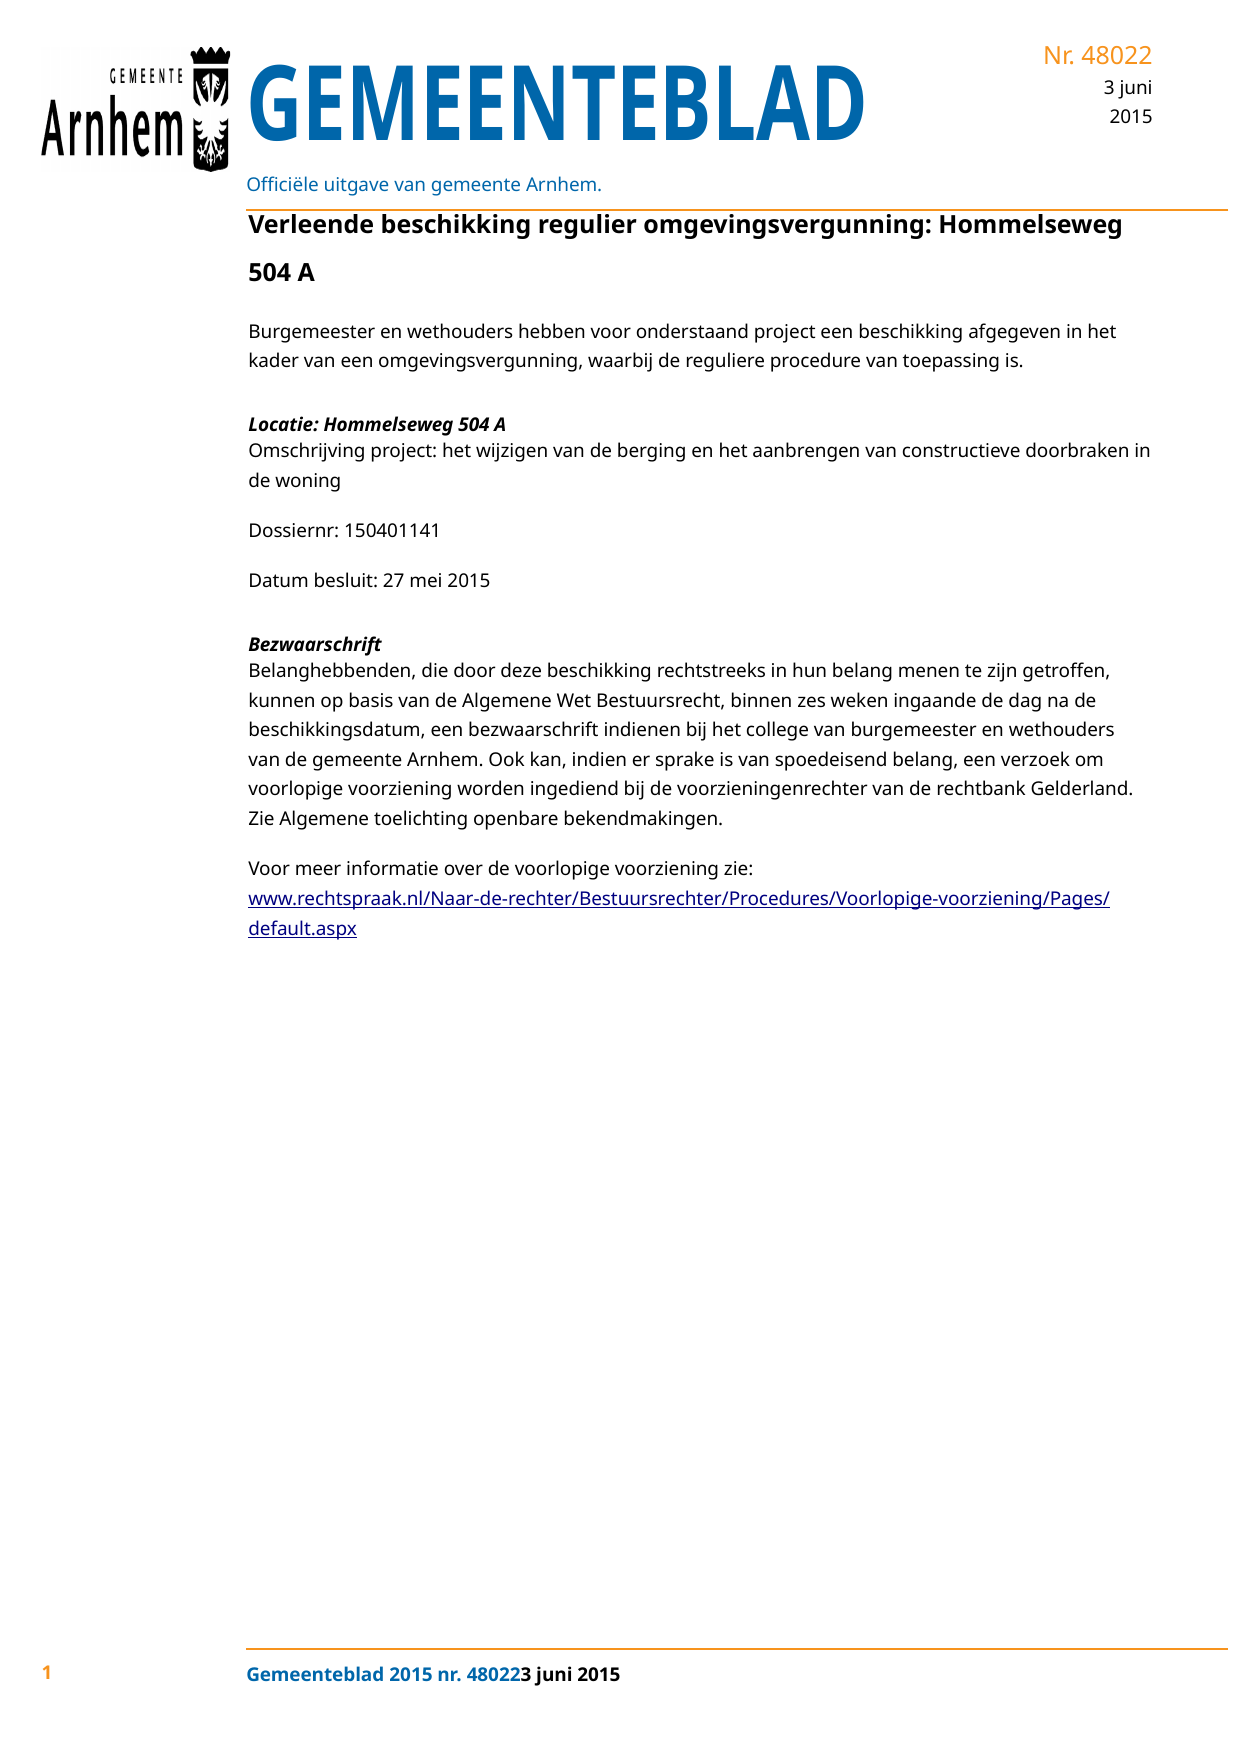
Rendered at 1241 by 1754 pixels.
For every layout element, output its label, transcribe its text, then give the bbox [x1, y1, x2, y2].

text Dossiernr: 150401141 [248, 517, 1152, 543]
text Voor meer informatie over de voorlopige voorziening zie: www.rechtspraak.nl/Naar-de-rechter/Bestuursrechter/Procedures/Voorlopige-voorziening/Pages/default.aspx [248, 856, 1152, 941]
text Locatie: Hommelseweg 504 A [248, 411, 1152, 437]
text Belanghebbenden, die door deze beschikking rechtstreeks in hun belang menen te zijn getroffen, kunnen op basis van de Algemene Wet Bestuursrecht, binnen zes weken ingaande de dag na de beschikkingsdatum, een bezwaarschrift indienen bij het college van burgemeester en wethouders van de gemeente Arnhem. Ook kan, indien er sprake is van spoedeisend belang, een verzoek om voorlopige voorziening worden ingediend bij de voorzieningenrechter van de rechtbank Gelderland. Zie Algemene toelichting openbare bekendmakingen. [248, 657, 1152, 831]
text Bezwaarschrift [248, 632, 1152, 657]
text Datum besluit: 27 mei 2015 [248, 568, 1152, 593]
text Omschrijving project: het wijzigen van de berging en het aanbrengen van constructieve doorbraken in de woning [248, 437, 1152, 492]
text Burgemeester en wethouders hebben voor onderstaand project een beschikking afgegeven in het kader van een omgevingsvergunning, waarbij de reguliere procedure van toepassing is. [248, 318, 1152, 373]
picture [41, 47, 231, 172]
text Verleende beschikking regulier omgevingsvergunning: Hommelseweg 504 A [248, 211, 1152, 288]
